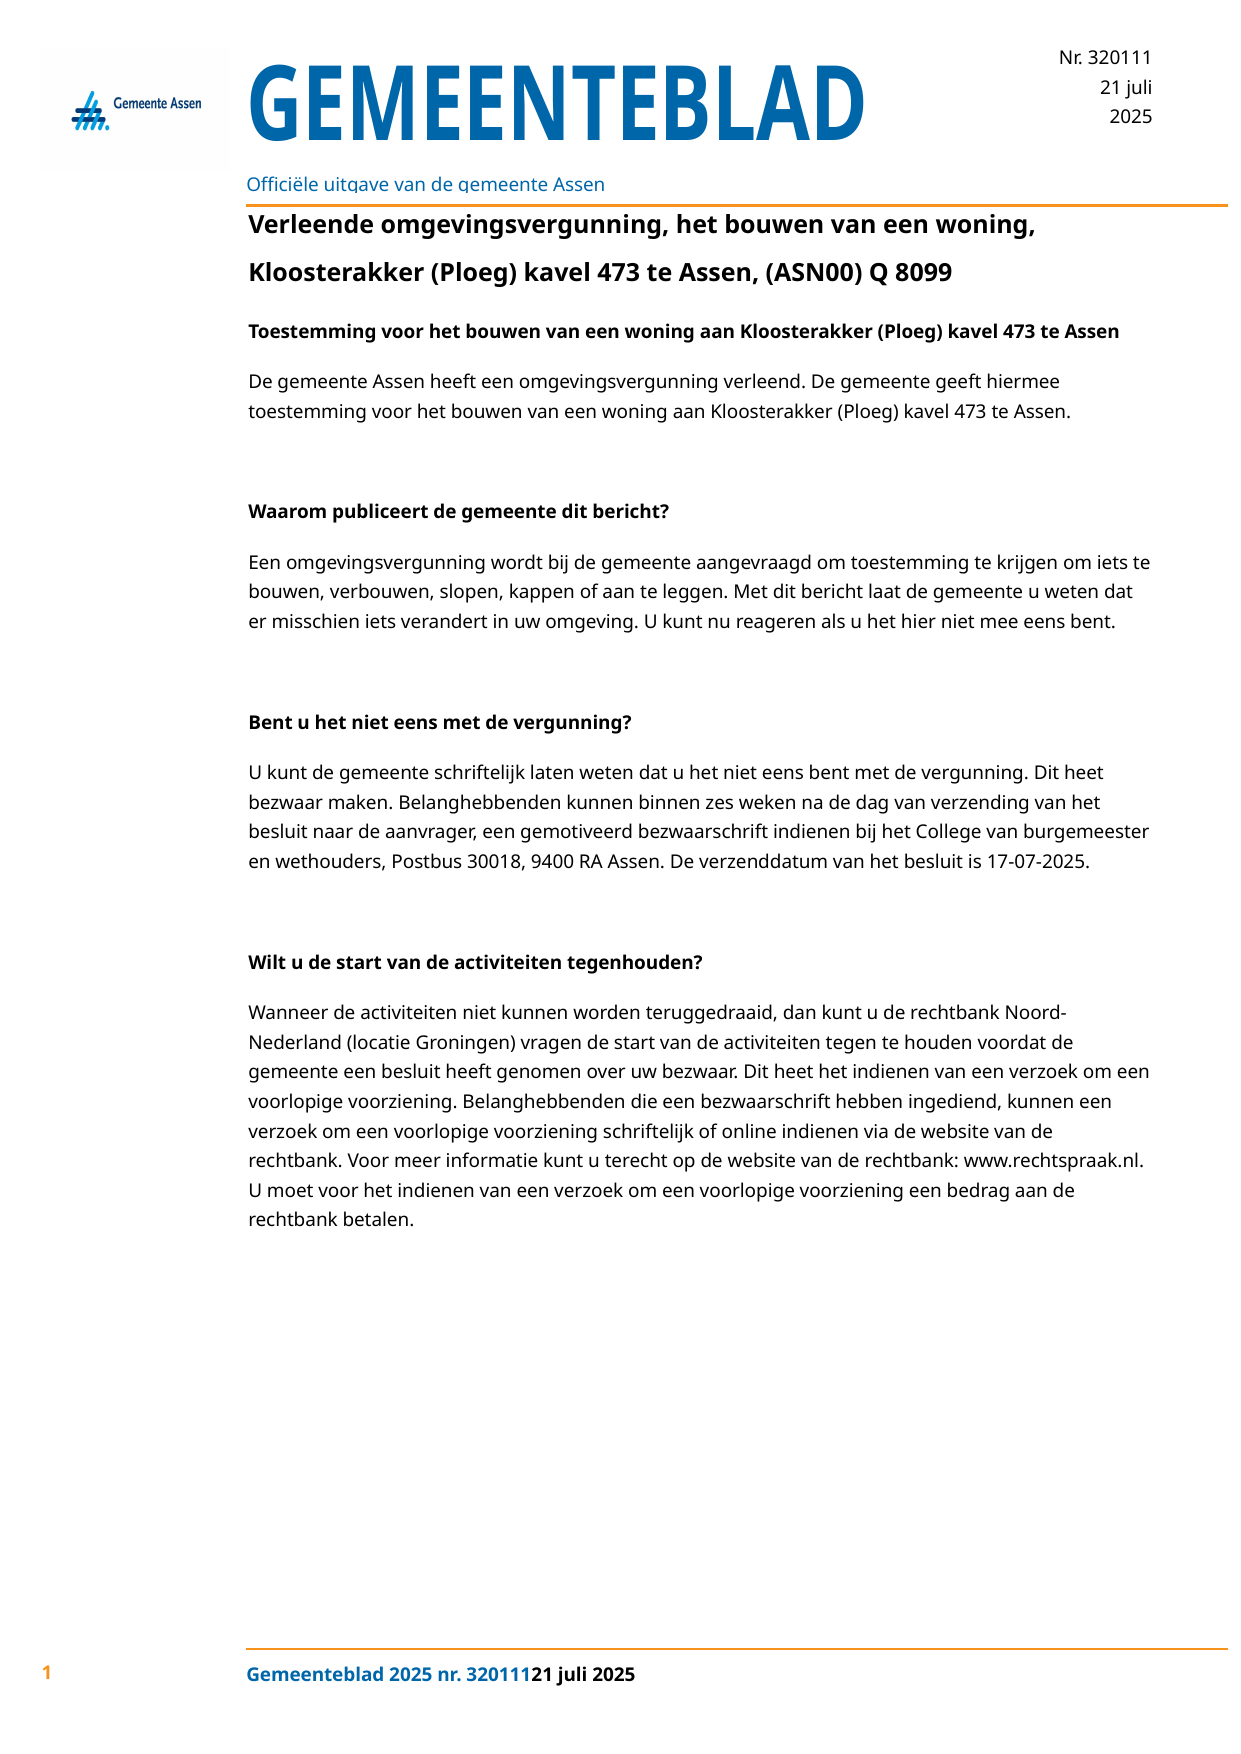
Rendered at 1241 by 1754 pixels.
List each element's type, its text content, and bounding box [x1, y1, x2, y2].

text Wilt u de start van de activiteiten tegenhouden? [248, 949, 1152, 975]
text Waarom publiceert de gemeente dit bericht? [248, 499, 1152, 524]
text Verleende omgevingsvergunning, het bouwen van een woning, Kloosterakker (Ploeg) kavel 473 te Assen, (ASN00) Q 8099 [248, 207, 1152, 288]
text U kunt de gemeente schriftelijk laten weten dat u het niet eens bent met de vergunning. Dit heet bezwaar maken. Belanghebbenden kunnen binnen zes weken na de dag van verzending van het besluit naar de aanvrager, een gemotiveerd bezwaarschrift indienen bij het College van burgemeester en wethouders, Postbus 30018, 9400 RA Assen. De verzenddatum van het besluit is 17-07-2025. [248, 759, 1152, 874]
text De gemeente Assen heeft een omgevingsvergunning verleend. De gemeente geeft hiermee toestemming voor het bouwen van een woning aan Kloosterakker (Ploeg) kavel 473 te Assen. [248, 368, 1152, 424]
text Bent u het niet eens met de vergunning? [248, 709, 1152, 735]
picture [41, 47, 231, 172]
text Toestemming voor het bouwen van een woning aan Kloosterakker (Ploeg) kavel 473 te Assen [248, 318, 1152, 344]
text Een omgevingsvergunning wordt bij de gemeente aangevraagd om toestemming te krijgen om iets te bouwen, verbouwen, slopen, kappen of aan te leggen. Met dit bericht laat de gemeente u weten dat er misschien iets verandert in uw omgeving. U kunt nu reageren als u het hier niet mee eens bent. [248, 549, 1152, 634]
text Wanneer de activiteiten niet kunnen worden teruggedraaid, dan kunt u de rechtbank Noord-Nederland (locatie Groningen) vragen de start van de activiteiten tegen te houden voordat de gemeente een besluit heeft genomen over uw bezwaar. Dit heet het indienen van een verzoek om een voorlopige voorziening. Belanghebbenden die een bezwaarschrift hebben ingediend, kunnen een verzoek om een voorlopige voorziening schriftelijk of online indienen via de website van de rechtbank. Voor meer informatie kunt u terecht op de website van de rechtbank: www.rechtspraak.nl. U moet voor het indienen van een verzoek om een voorlopige voorziening een bedrag aan de rechtbank betalen. [248, 999, 1152, 1232]
